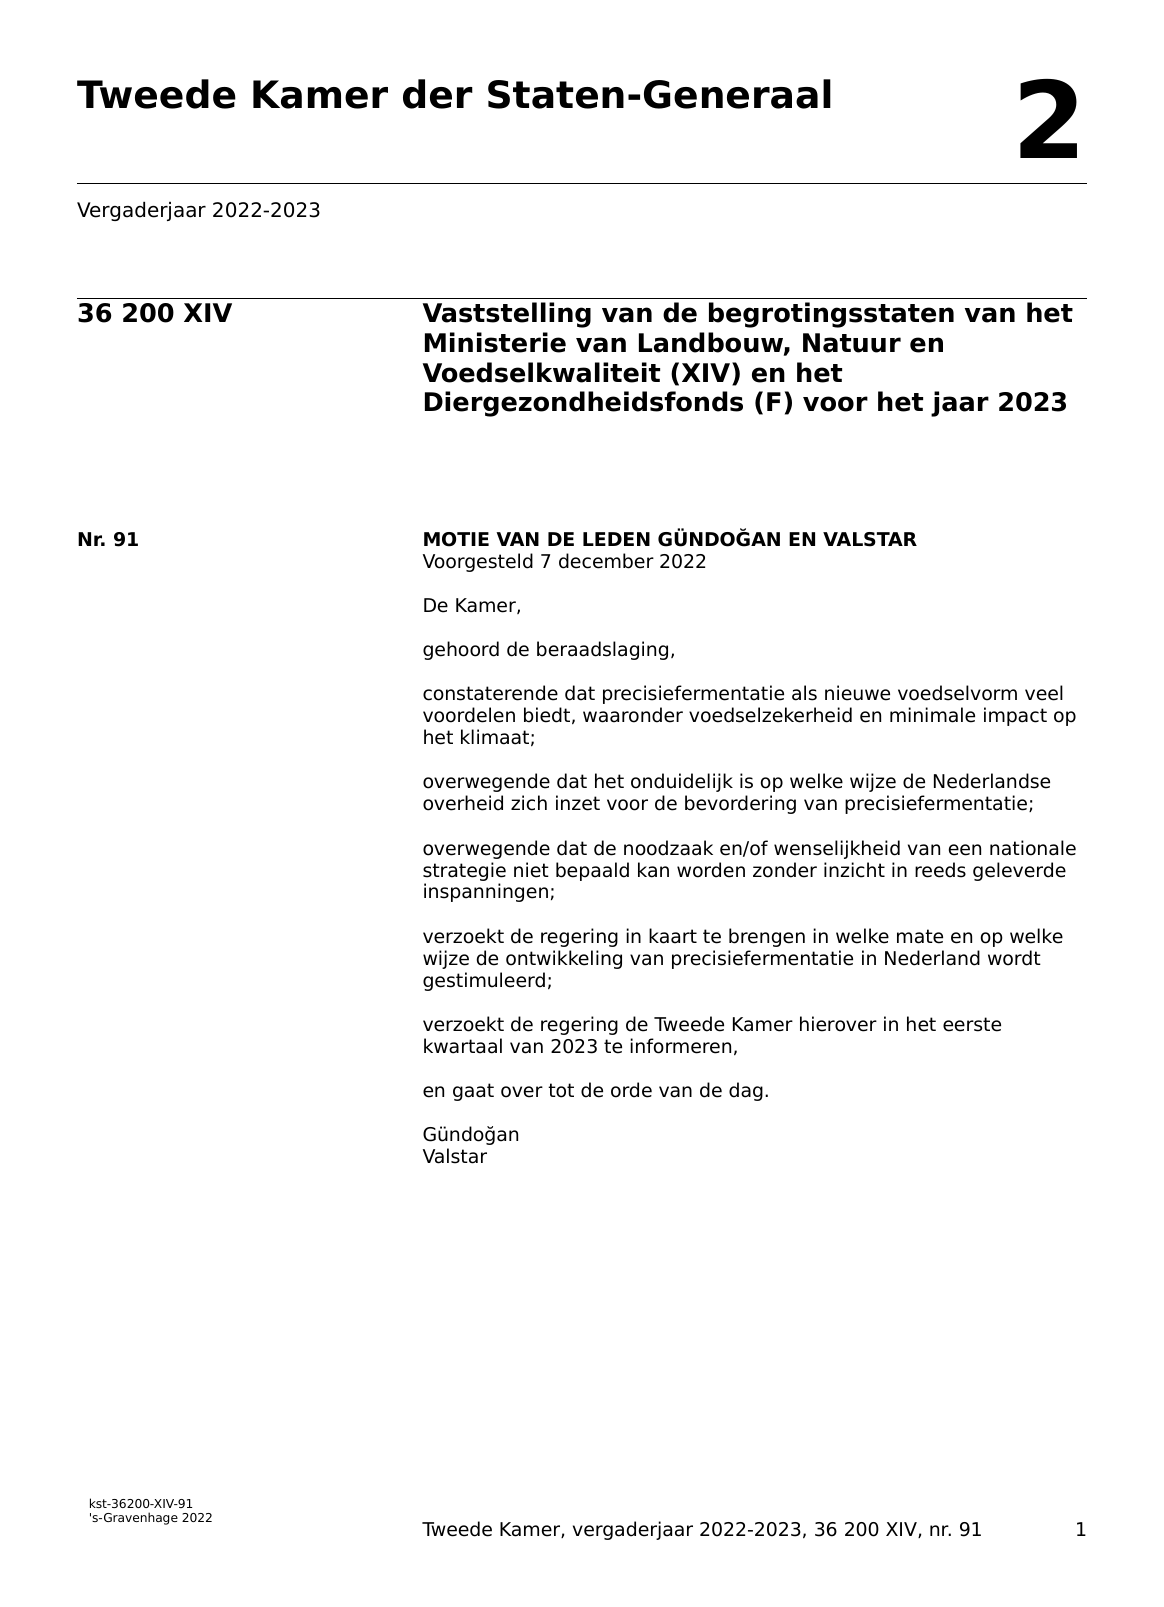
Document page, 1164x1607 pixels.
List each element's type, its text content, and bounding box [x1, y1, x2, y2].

table_header Tweede Kamer der Staten-Generaal [77, 59, 886, 183]
text Gündoğan [422, 1124, 1087, 1146]
text overwegende dat de noodzaak en/of wenselijkheid van een nationale strategie niet bepaald kan worden zonder inzicht in reeds geleverde inspanningen; [422, 837, 1087, 903]
text 's-Gravenhage 2022 [88, 1511, 323, 1525]
subtitle 36 200 XIV Vaststelling van de begrotingsstaten van het Ministerie van Landbouw, Natuur en Voedselkwaliteit (XIV) en het Diergezondheidsfonds (F) voor het jaar 2023 [77, 299, 1087, 418]
text en gaat over tot de orde van de dag. [422, 1080, 1087, 1102]
table_cell Vergaderjaar 2022-2023 [77, 184, 1087, 298]
text Voorgesteld 7 december 2022 [422, 551, 1087, 573]
text gehoord de beraadslaging, [422, 639, 1087, 661]
text verzoekt de regering de Tweede Kamer hierover in het eerste kwartaal van 2023 te informeren, [422, 1014, 1087, 1058]
text verzoekt de regering in kaart te brengen in welke mate en op welke wijze de ontwikkeling van precisiefermentatie in Nederland wordt gestimuleerd; [422, 926, 1087, 992]
text overwegende dat het onduidelijk is op welke wijze de Nederlandse overheid zich inzet voor de bevordering van precisiefermentatie; [422, 771, 1087, 815]
text constaterende dat precisiefermentatie als nieuwe voedselvorm veel voordelen biedt, waaronder voedselzekerheid en minimale impact op het klimaat; [422, 683, 1087, 749]
subtitle Nr. 91 MOTIE VAN DE LEDEN GÜNDOĞAN EN VALSTAR [77, 529, 1087, 551]
table_header 2 [886, 59, 1087, 183]
text De Kamer, [422, 595, 1087, 617]
text Valstar [422, 1146, 1087, 1168]
text kst-36200-XIV-91 [88, 1497, 323, 1511]
